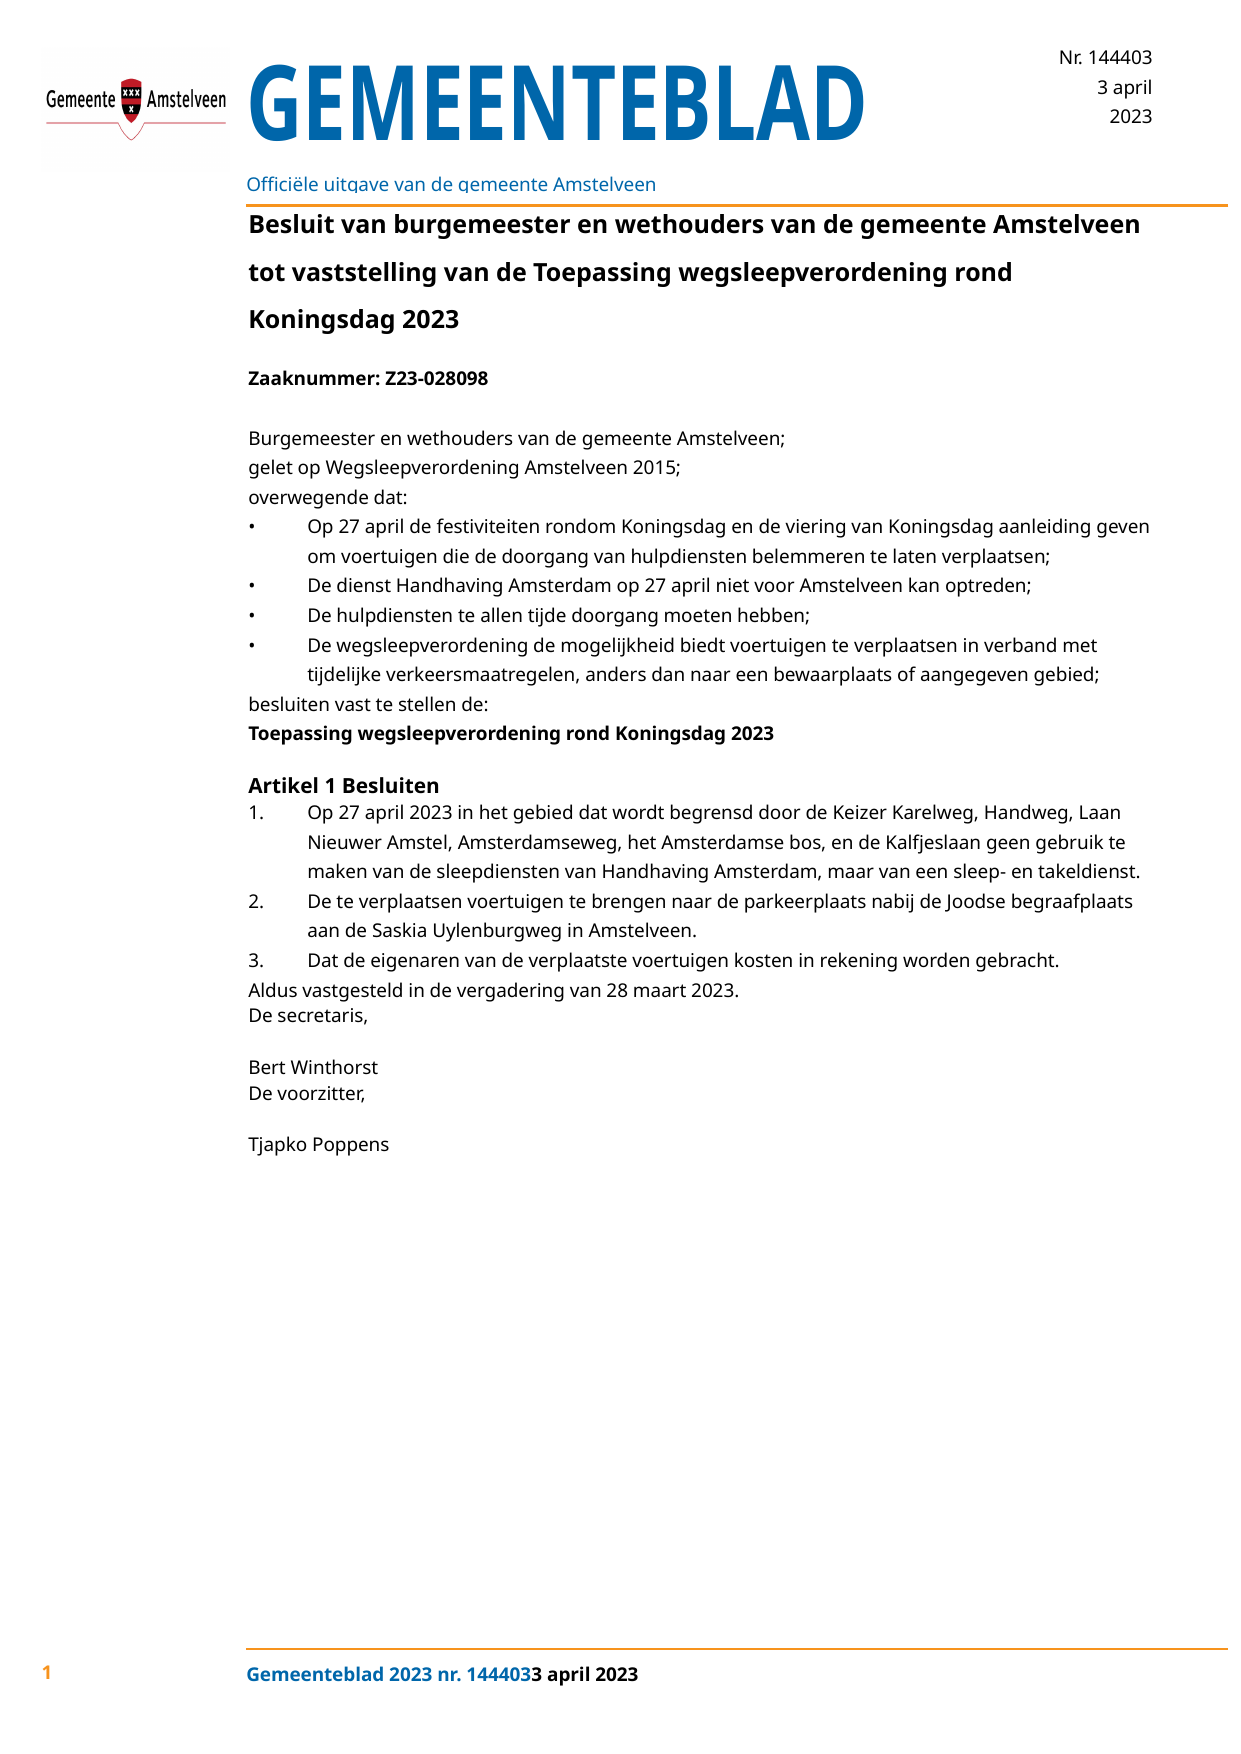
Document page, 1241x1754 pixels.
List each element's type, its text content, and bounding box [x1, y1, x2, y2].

text Toepassing wegsleepverordening rond Koningsdag 2023 [248, 721, 1152, 746]
list De hulpdiensten te allen tijde doorgang moeten hebben; [248, 602, 1152, 628]
text Burgemeester en wethouders van de gemeente Amstelveen; [248, 425, 1152, 450]
text De secretaris, [248, 1003, 1152, 1028]
text Artikel 1 Besluiten [248, 771, 1152, 799]
text besluiten vast te stellen de: [248, 691, 1152, 717]
list Op 27 april 2023 in het gebied dat wordt begrensd door de Keizer Karelweg, Handweg, Laan Nieuwer Amstel, Amsterdamseweg, het Amsterdamse bos, en de Kalfjeslaan geen gebruik te maken van de sleepdiensten van Handhaving Amsterdam, maar van een sleep- en takeldienst. [248, 799, 1152, 884]
text Aldus vastgesteld in de vergadering van 28 maart 2023. [248, 977, 1152, 1003]
text gelet op Wegsleepverordening Amstelveen 2015; [248, 454, 1152, 480]
text Bert Winthorst [248, 1054, 1152, 1080]
list De wegsleepverordening de mogelijkheid biedt voertuigen te verplaatsen in verband met tijdelijke verkeersmaatregelen, anders dan naar een bewaarplaats of aangegeven gebied; [248, 632, 1152, 687]
list De dienst Handhaving Amsterdam op 27 april niet voor Amstelveen kan optreden; [248, 573, 1152, 598]
list Dat de eigenaren van de verplaatste voertuigen kosten in rekening worden gebracht. [248, 947, 1152, 973]
text Zaaknummer: Z23-028098 [248, 366, 1152, 391]
text overwegende dat: [248, 484, 1152, 509]
text Besluit van burgemeester en wethouders van de gemeente Amstelveen tot vaststelling van de Toepassing wegsleepverordening rond Koningsdag 2023 [248, 207, 1152, 336]
picture [41, 47, 231, 172]
list Op 27 april de festiviteiten rondom Koningsdag en de viering van Koningsdag aanleiding geven om voertuigen die de doorgang van hulpdiensten belemmeren te laten verplaatsen; [248, 513, 1152, 569]
text Tjapko Poppens [248, 1131, 1152, 1157]
list De te verplaatsen voertuigen te brengen naar de parkeerplaats nabij de Joodse begraafplaats aan de Saskia Uylenburgweg in Amstelveen. [248, 888, 1152, 943]
text De voorzitter, [248, 1080, 1152, 1106]
